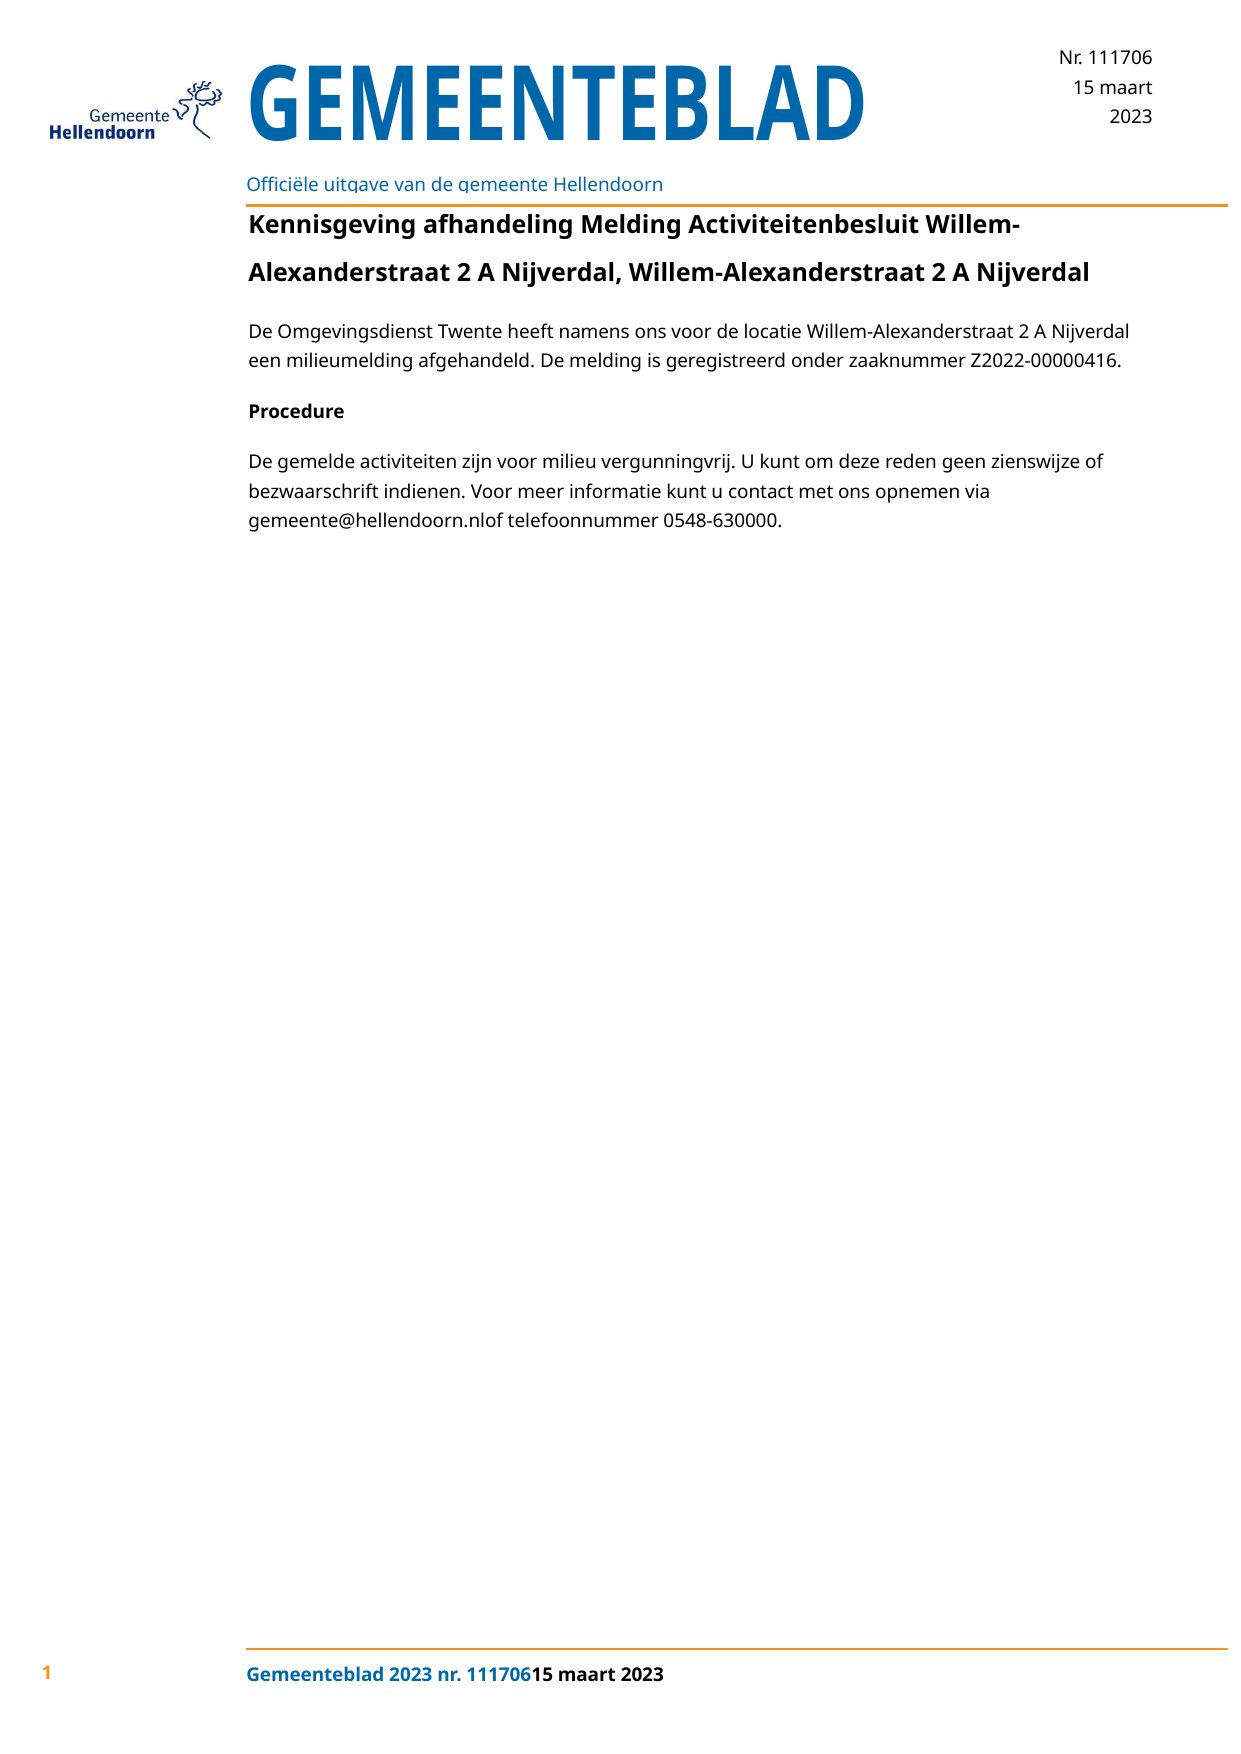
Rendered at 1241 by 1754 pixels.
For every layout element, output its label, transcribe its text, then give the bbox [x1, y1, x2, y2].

text De Omgevingsdienst Twente heeft namens ons voor de locatie Willem-Alexanderstraat 2 A Nijverdal een milieumelding afgehandeld. De melding is geregistreerd onder zaaknummer Z2022-00000416. [248, 318, 1152, 373]
text Kennisgeving afhandeling Melding Activiteitenbesluit Willem-Alexanderstraat 2 A Nijverdal, Willem-Alexanderstraat 2 A Nijverdal [248, 207, 1152, 288]
picture [41, 47, 231, 172]
text Procedure [248, 398, 1152, 424]
text De gemelde activiteiten zijn voor milieu vergunningvrij. U kunt om deze reden geen zienswijze of bezwaarschrift indienen. Voor meer informatie kunt u contact met ons opnemen via gemeente@hellendoorn.nlof telefoonnummer 0548-630000. [248, 448, 1152, 533]
